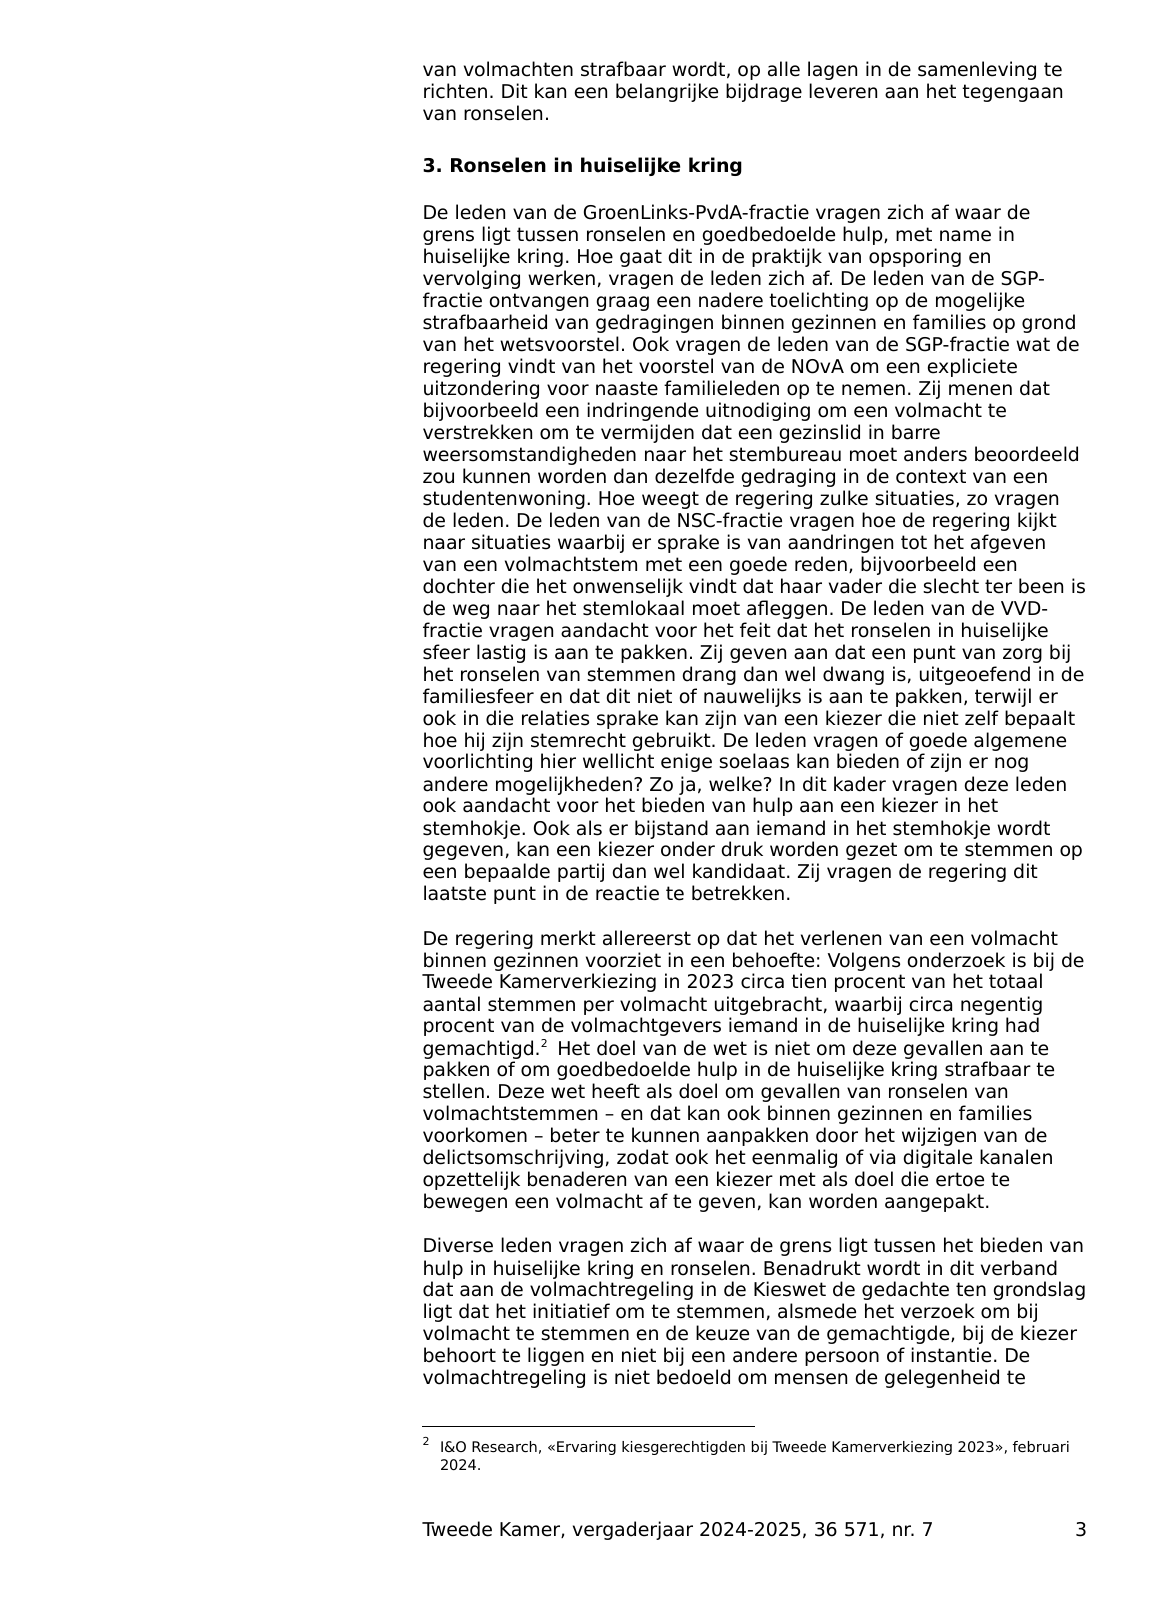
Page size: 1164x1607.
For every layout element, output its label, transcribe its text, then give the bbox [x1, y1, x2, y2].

text I&O Research, «Ervaring kiesgerechtigden bij Tweede Kamerverkiezing 2023», februari 2024. [422, 1435, 1087, 1474]
text De regering merkt allereerst op dat het verlenen van een volmacht binnen gezinnen voorziet in een behoefte: Volgens onderzoek is bij de Tweede Kamerverkiezing in 2023 circa tien procent van het totaal aantal stemmen per volmacht uitgebracht, waarbij circa negentig procent van de volmachtgevers iemand in de huiselijke kring had gemachtigd. Het doel van de wet is niet om deze gevallen aan te pakken of om goedbedoelde hulp in de huiselijke kring strafbaar te stellen. Deze wet heeft als doel om gevallen van ronselen van volmachtstemmen – en dat kan ook binnen gezinnen en families voorkomen – beter te kunnen aanpakken door het wijzigen van de delictsomschrijving, zodat ook het eenmalig of via digitale kanalen opzettelijk benaderen van een kiezer met als doel die ertoe te bewegen een volmacht af te geven, kan worden aangepakt. [422, 927, 1087, 1213]
text Diverse leden vragen zich af waar de grens ligt tussen het bieden van hulp in huiselijke kring en ronselen. Benadrukt wordt in dit verband dat aan de volmachtregeling in de Kieswet de gedachte ten grondslag ligt dat het initiatief om te stemmen, alsmede het verzoek om bij volmacht te stemmen en de keuze van de gemachtigde, bij de kiezer behoort te liggen en niet bij een andere persoon of instantie. De volmachtregeling is niet bedoeld om mensen de gelegenheid te [422, 1235, 1087, 1389]
text De leden van de GroenLinks-PvdA-fractie vragen zich af waar de grens ligt tussen ronselen en goedbedoelde hulp, met name in huiselijke kring. Hoe gaat dit in de praktijk van opsporing en vervolging werken, vragen de leden zich af. De leden van de SGP-fractie ontvangen graag een nadere toelichting op de mogelijke strafbaarheid van gedragingen binnen gezinnen en families op grond van het wetsvoorstel. Ook vragen de leden van de SGP-fractie wat de regering vindt van het voorstel van de NOvA om een expliciete uitzondering voor naaste familieleden op te nemen. Zij menen dat bijvoorbeeld een indringende uitnodiging om een volmacht te verstrekken om te vermijden dat een gezinslid in barre weersomstandigheden naar het stembureau moet anders beoordeeld zou kunnen worden dan dezelfde gedraging in de context van een studentenwoning. Hoe weegt de regering zulke situaties, zo vragen de leden. De leden van de NSC-fractie vragen hoe de regering kijkt naar situaties waarbij er sprake is van aandringen tot het afgeven van een volmachtstem met een goede reden, bijvoorbeeld een dochter die het onwenselijk vindt dat haar vader die slecht ter been is de weg naar het stemlokaal moet afleggen. De leden van de VVD-fractie vragen aandacht voor het feit dat het ronselen in huiselijke sfeer lastig is aan te pakken. Zij geven aan dat een punt van zorg bij het ronselen van stemmen drang dan wel dwang is, uitgeoefend in de familiesfeer en dat dit niet of nauwelijks is aan te pakken, terwijl er ook in die relaties sprake kan zijn van een kiezer die niet zelf bepaalt hoe hij zijn stemrecht gebruikt. De leden vragen of goede algemene voorlichting hier wellicht enige soelaas kan bieden of zijn er nog andere mogelijkheden? Zo ja, welke? In dit kader vragen deze leden ook aandacht voor het bieden van hulp aan een kiezer in het stemhokje. Ook als er bijstand aan iemand in het stemhokje wordt gegeven, kan een kiezer onder druk worden gezet om te stemmen op een bepaalde partij dan wel kandidaat. Zij vragen de regering dit laatste punt in de reactie te betrekken. [422, 202, 1087, 905]
subtitle 3. Ronselen in huiselijke kring [422, 155, 1087, 177]
text van volmachten strafbaar wordt, op alle lagen in de samenleving te richten. Dit kan een belangrijke bijdrage leveren aan het tegengaan van ronselen. [422, 59, 1087, 125]
